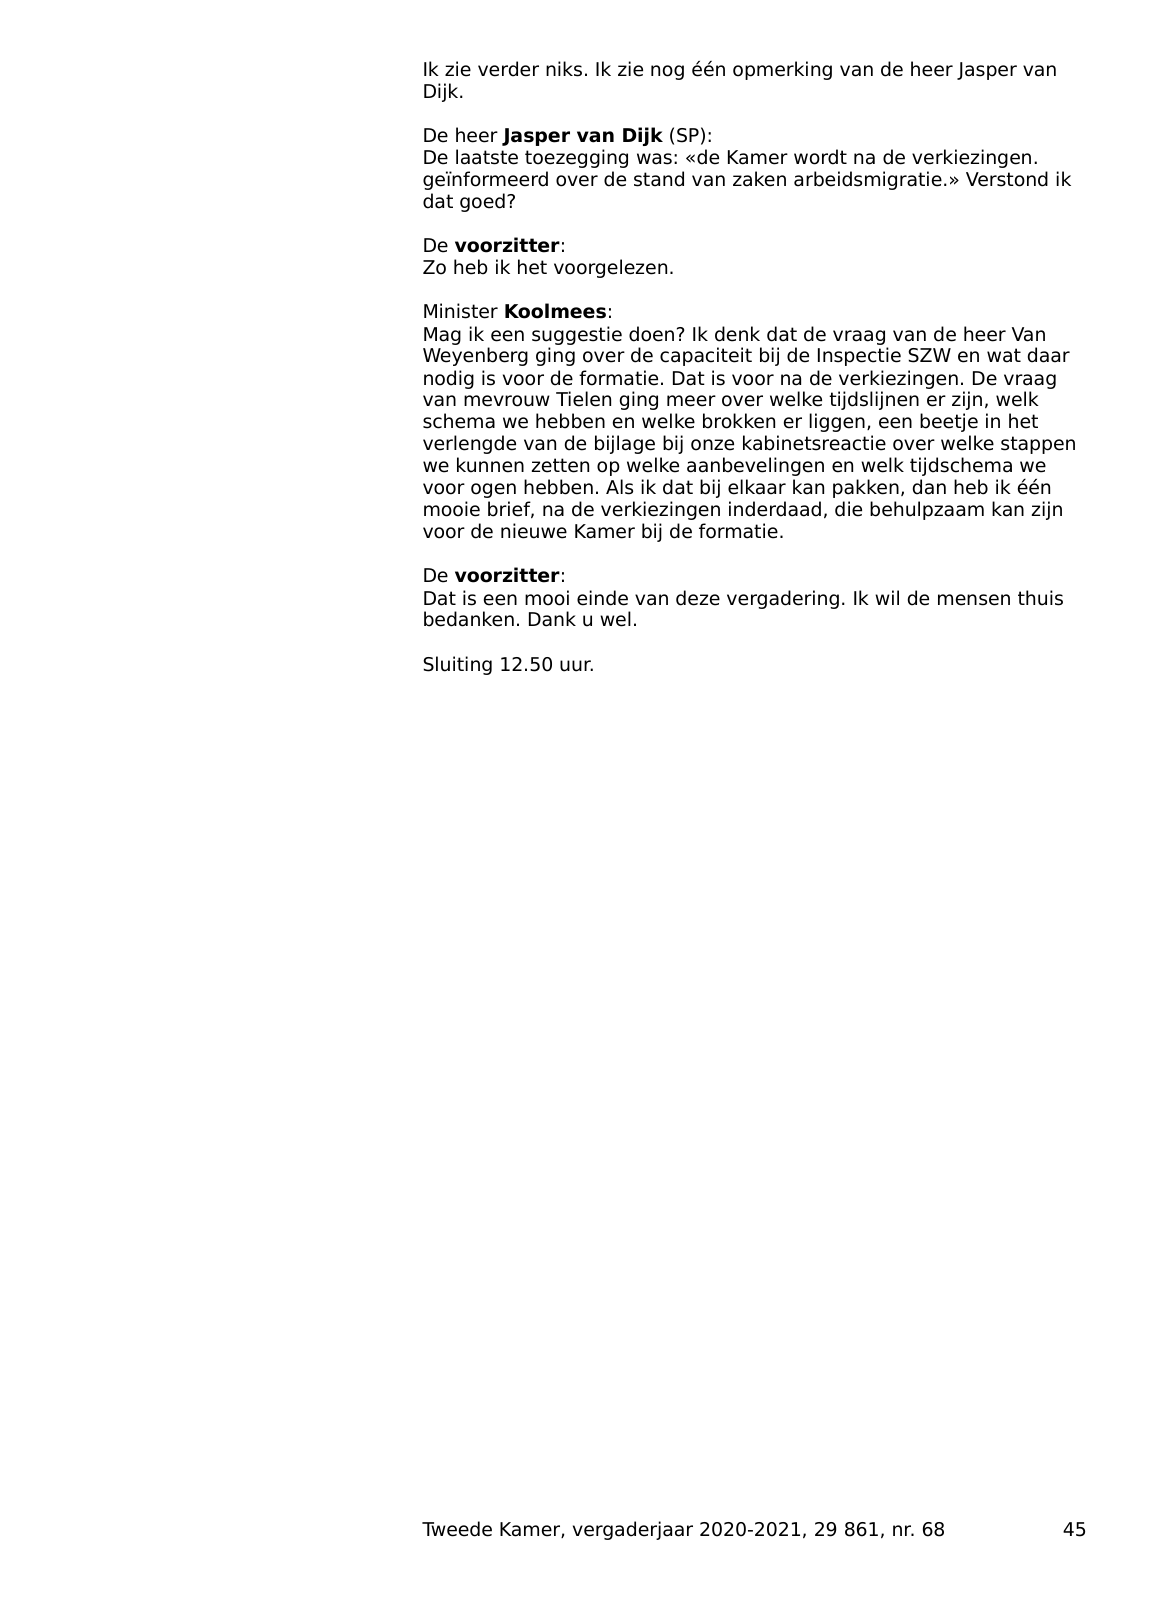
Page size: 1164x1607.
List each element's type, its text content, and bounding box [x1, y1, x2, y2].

text Dat is een mooi einde van deze vergadering. Ik wil de mensen thuis bedanken. Dank u wel. [422, 587, 1087, 631]
text De heer Jasper van Dijk (SP): [422, 125, 1087, 147]
text De voorzitter: [422, 235, 1087, 257]
text Ik zie verder niks. Ik zie nog één opmerking van de heer Jasper van Dijk. [422, 59, 1087, 103]
text Minister Koolmees: [422, 301, 1087, 323]
text De voorzitter: [422, 565, 1087, 587]
text De laatste toezegging was: «de Kamer wordt na de verkiezingen. geïnformeerd over de stand van zaken arbeidsmigratie.» Verstond ik dat goed? [422, 147, 1087, 213]
text Mag ik een suggestie doen? Ik denk dat de vraag van de heer Van Weyenberg ging over de capaciteit bij de Inspectie SZW en wat daar nodig is voor de formatie. Dat is voor na de verkiezingen. De vraag van mevrouw Tielen ging meer over welke tijdslijnen er zijn, welk schema we hebben en welke brokken er liggen, een beetje in het verlengde van de bijlage bij onze kabinetsreactie over welke stappen we kunnen zetten op welke aanbevelingen en welk tijdschema we voor ogen hebben. Als ik dat bij elkaar kan pakken, dan heb ik één mooie brief, na de verkiezingen inderdaad, die behulpzaam kan zijn voor de nieuwe Kamer bij de formatie. [422, 323, 1087, 543]
text Sluiting 12.50 uur. [422, 653, 1087, 676]
text Zo heb ik het voorgelezen. [422, 257, 1087, 279]
